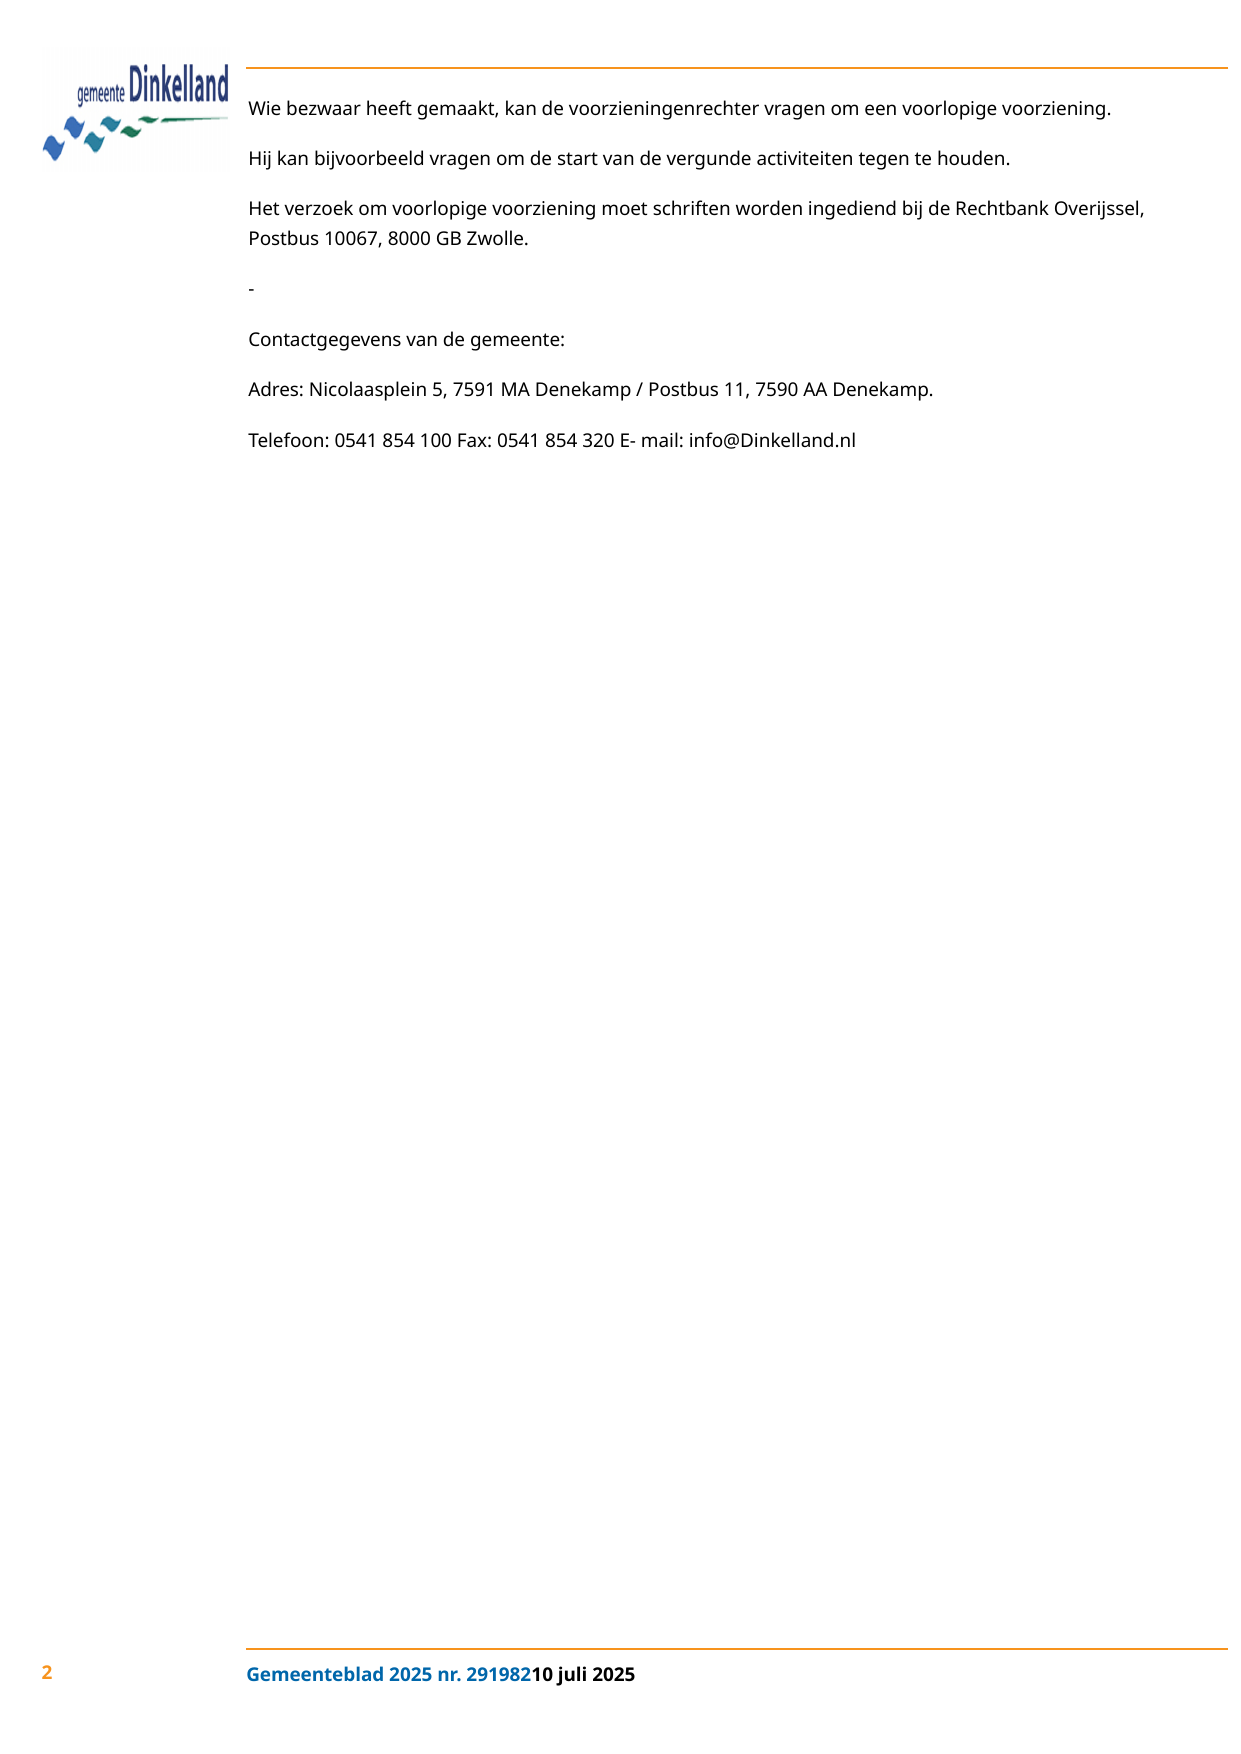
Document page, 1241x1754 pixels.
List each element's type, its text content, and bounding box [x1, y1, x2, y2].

text Hij kan bijvoorbeeld vragen om de start van de vergunde activiteiten tegen te houden. [248, 145, 1152, 171]
text Telefoon: 0541 854 100 Fax: 0541 854 320 E- mail: info@Dinkelland.nl [248, 427, 1152, 453]
picture [41, 47, 231, 172]
text Contactgegevens van de gemeente: [248, 326, 1152, 352]
text Het verzoek om voorlopige voorziening moet schriften worden ingediend bij de Rechtbank Overijssel, Postbus 10067, 8000 GB Zwolle. [248, 196, 1152, 251]
text - [248, 276, 1152, 301]
text Adres: Nicolaasplein 5, 7591 MA Denekamp / Postbus 11, 7590 AA Denekamp. [248, 376, 1152, 402]
text Wie bezwaar heeft gemaakt, kan de voorzieningenrechter vragen om een voorlopige voorziening. [248, 95, 1152, 121]
